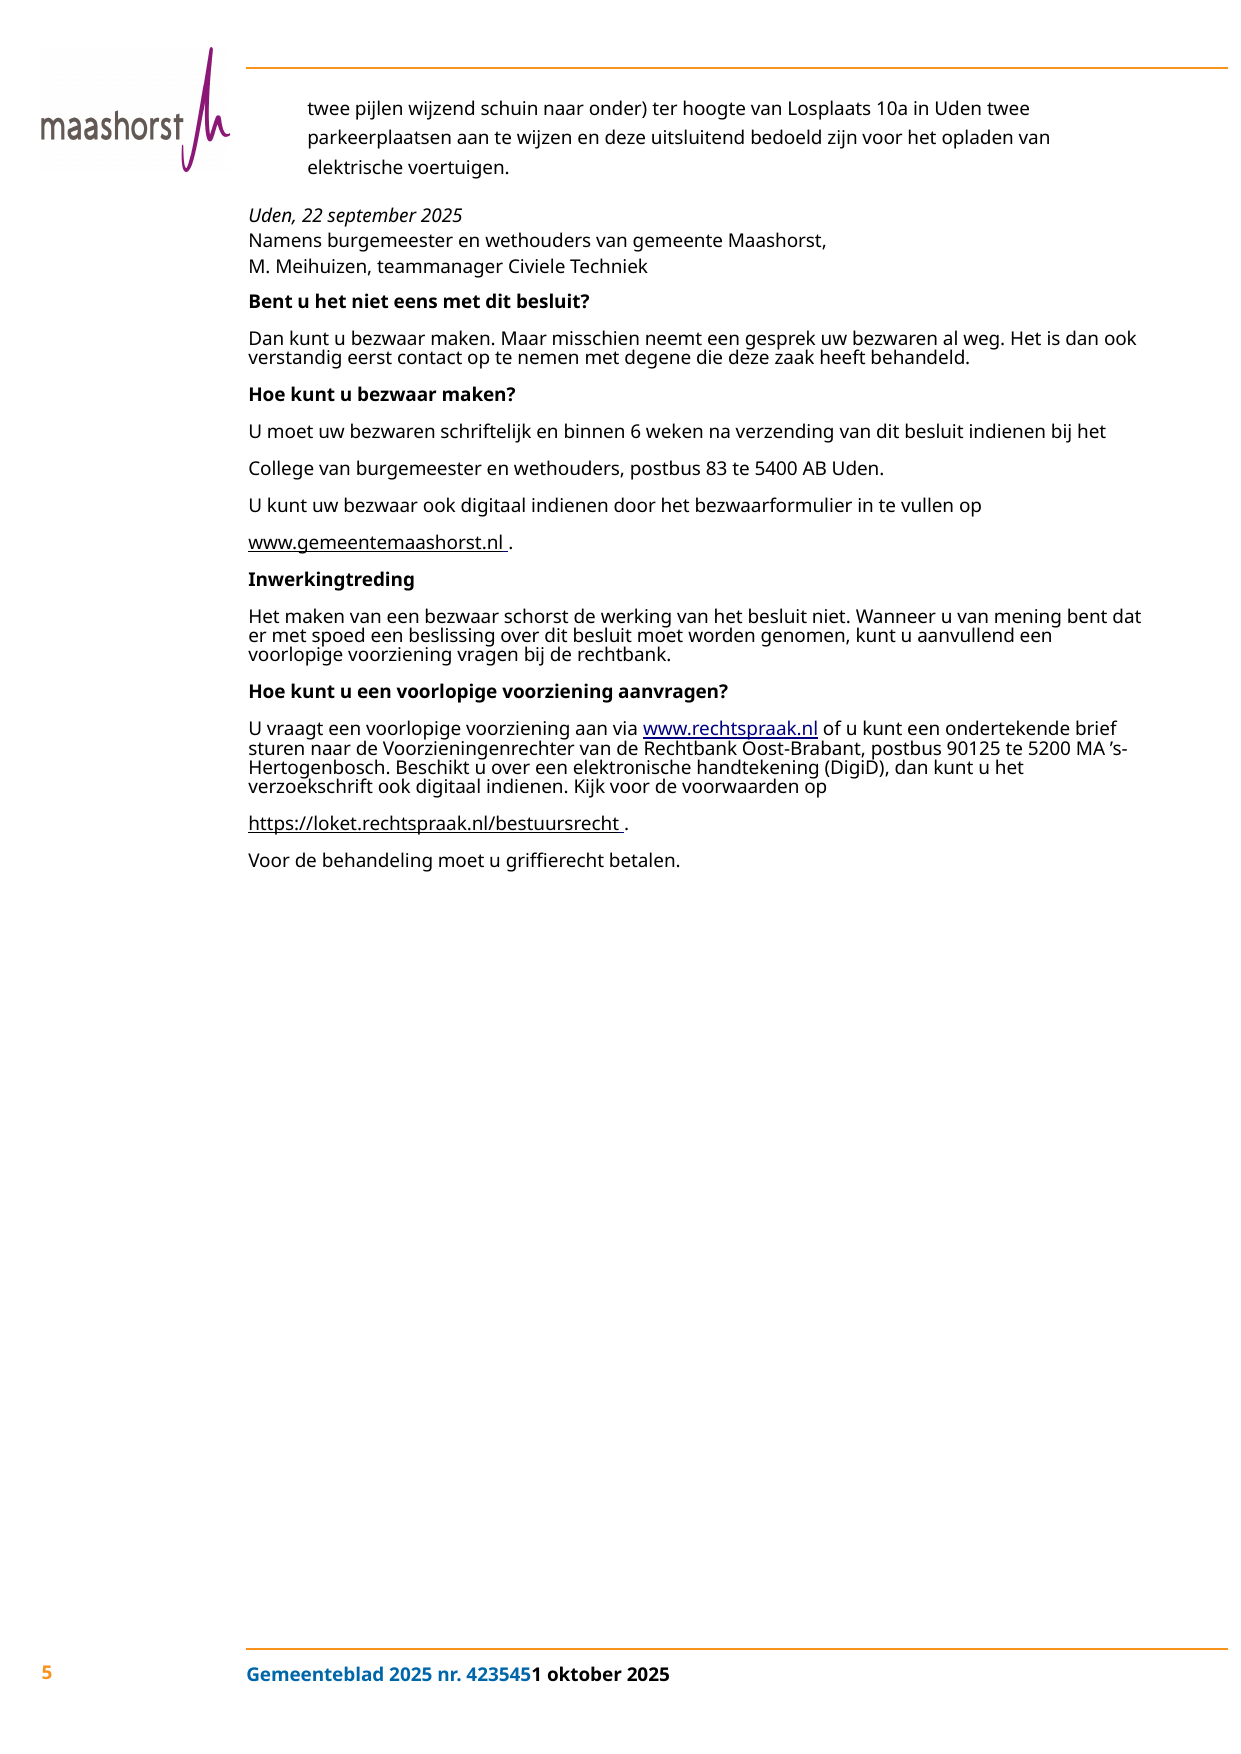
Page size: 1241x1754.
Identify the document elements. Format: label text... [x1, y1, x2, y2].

text College van burgemeester en wethouders, postbus 83 te 5400 AB Uden. [248, 460, 1152, 479]
list twee pijlen wijzend schuin naar onder) ter hoogte van Losplaats 10a in Uden twee parkeerplaatsen aan te wijzen en deze uitsluitend bedoeld zijn voor het opladen van elektrische voertuigen. [248, 95, 1152, 180]
text U vraagt een voorlopige voorziening aan via www.rechtspraak.nl of u kunt een ondertekende brief sturen naar de Voorzieningenrechter van de Rechtbank Oost-Brabant, postbus 90125 te 5200 MA ’s-Hertogenbosch. Beschikt u over een elektronische handtekening (DigiD), dan kunt u het verzoekschrift ook digitaal indienen. Kijk voor de voorwaarden op [248, 720, 1152, 797]
text Hoe kunt u een voorlopige voorziening aanvragen? [248, 683, 1152, 702]
text Voor de behandeling moet u griffierecht betalen. [248, 852, 1152, 871]
text Bent u het niet eens met dit besluit? [248, 293, 1152, 312]
text U kunt uw bezwaar ook digitaal indienen door het bezwaarformulier in te vullen op [248, 497, 1152, 516]
text M. Meihuizen, teammanager Civiele Techniek [248, 253, 1152, 279]
text Dan kunt u bezwaar maken. Maar misschien neemt een gesprek uw bezwaren al weg. Het is dan ook verstandig eerst contact op te nemen met degene die deze zaak heeft behandeld. [248, 329, 1152, 368]
text Het maken van een bezwaar schorst de werking van het besluit niet. Wanneer u van mening bent dat er met spoed een beslissing over dit besluit moet worden genomen, kunt u aanvullend een voorlopige voorziening vragen bij de rechtbank. [248, 608, 1152, 666]
text Uden, 22 september 2025 [248, 202, 1152, 227]
text U moet uw bezwaren schriftelijk en binnen 6 weken na verzending van dit besluit indienen bij het [248, 423, 1152, 442]
text Inwerkingtreding [248, 571, 1152, 590]
text www.gemeentemaashorst.nl . [248, 534, 1152, 553]
picture [41, 47, 231, 172]
text Hoe kunt u bezwaar maken? [248, 386, 1152, 405]
text https://loket.rechtspraak.nl/bestuursrecht . [248, 815, 1152, 834]
text Namens burgemeester en wethouders van gemeente Maashorst, [248, 227, 1152, 253]
